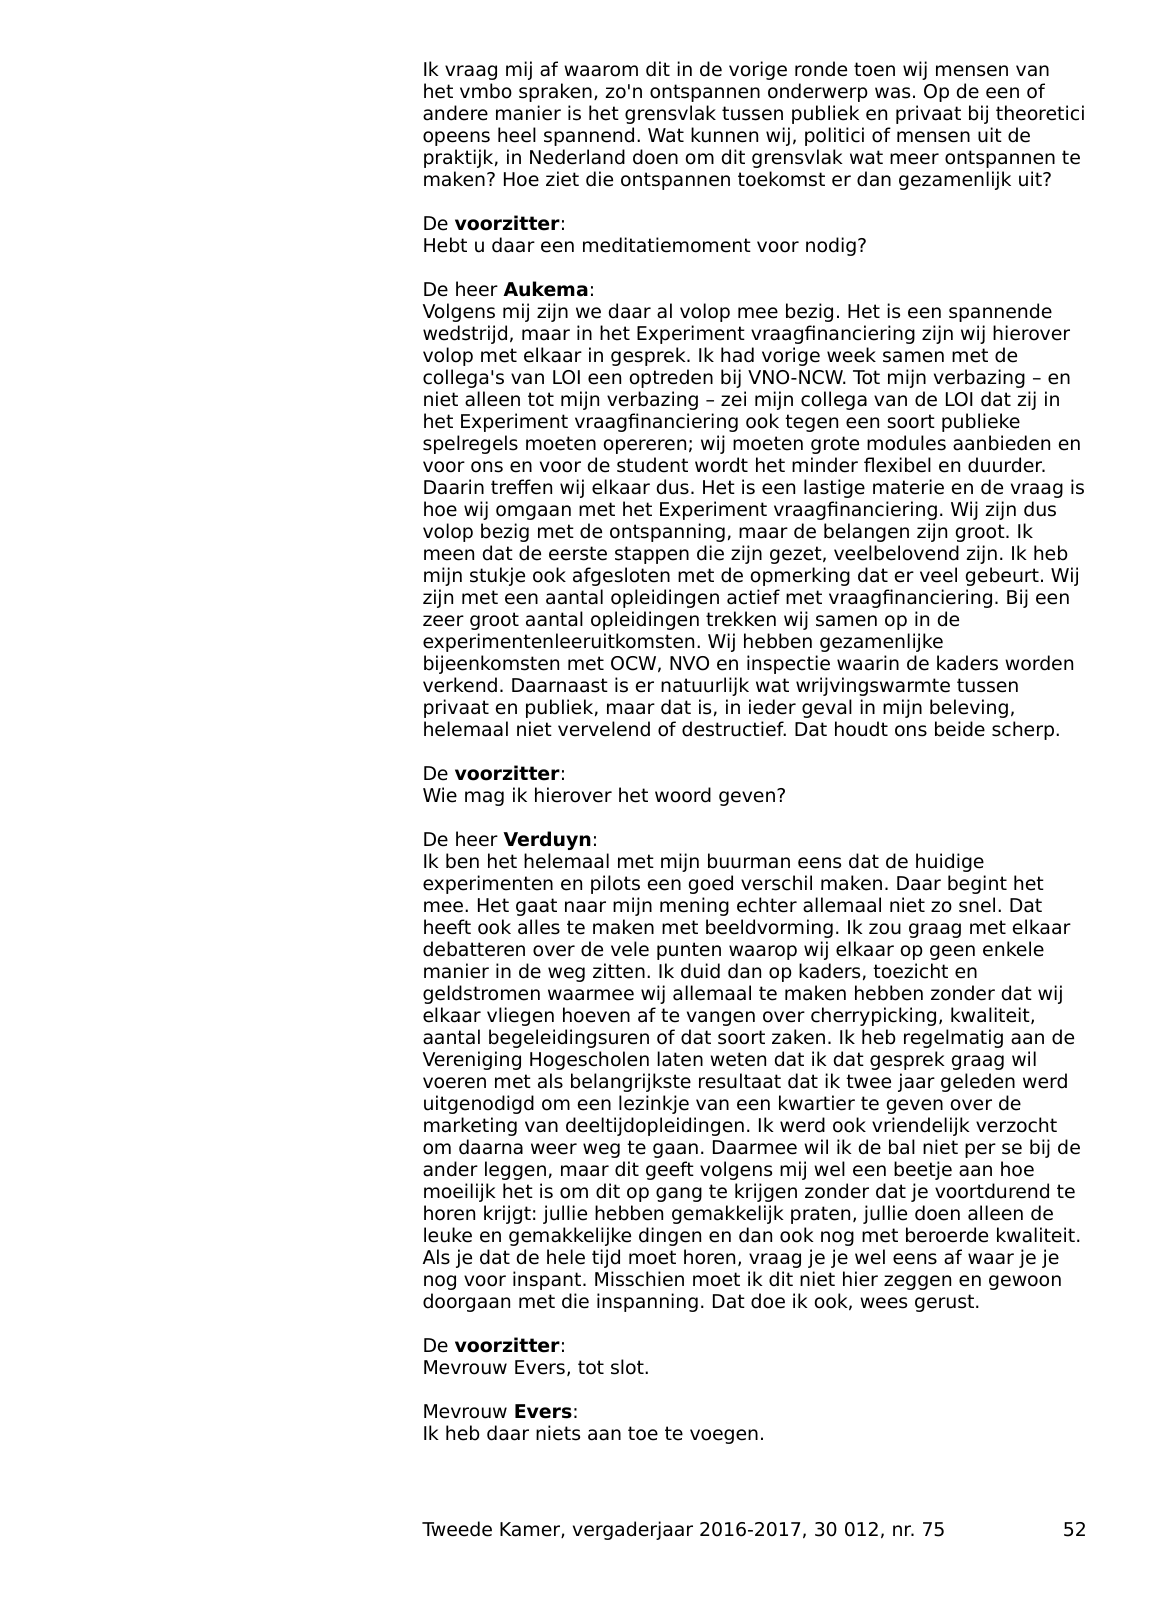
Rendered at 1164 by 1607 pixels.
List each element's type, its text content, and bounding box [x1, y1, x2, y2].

text De heer Verduyn: [422, 829, 1087, 851]
text Mevrouw Evers, tot slot. [422, 1357, 1087, 1379]
text Ik vraag mij af waarom dit in de vorige ronde toen wij mensen van het vmbo spraken, zo'n ontspannen onderwerp was. Op de een of andere manier is het grensvlak tussen publiek en privaat bij theoretici opeens heel spannend. Wat kunnen wij, politici of mensen uit de praktijk, in Nederland doen om dit grensvlak wat meer ontspannen te maken? Hoe ziet die ontspannen toekomst er dan gezamenlijk uit? [422, 59, 1087, 191]
text Wie mag ik hierover het woord geven? [422, 785, 1087, 807]
text De voorzitter: [422, 213, 1087, 235]
text De voorzitter: [422, 763, 1087, 785]
text Mevrouw Evers: [422, 1401, 1087, 1423]
text De heer Aukema: [422, 279, 1087, 301]
text Hebt u daar een meditatiemoment voor nodig? [422, 235, 1087, 257]
text Ik ben het helemaal met mijn buurman eens dat de huidige experimenten en pilots een goed verschil maken. Daar begint het mee. Het gaat naar mijn mening echter allemaal niet zo snel. Dat heeft ook alles te maken met beeldvorming. Ik zou graag met elkaar debatteren over de vele punten waarop wij elkaar op geen enkele manier in de weg zitten. Ik duid dan op kaders, toezicht en geldstromen waarmee wij allemaal te maken hebben zonder dat wij elkaar vliegen hoeven af te vangen over cherrypicking, kwaliteit, aantal begeleidingsuren of dat soort zaken. Ik heb regelmatig aan de Vereniging Hogescholen laten weten dat ik dat gesprek graag wil voeren met als belangrijkste resultaat dat ik twee jaar geleden werd uitgenodigd om een lezinkje van een kwartier te geven over de marketing van deeltijdopleidingen. Ik werd ook vriendelijk verzocht om daarna weer weg te gaan. Daarmee wil ik de bal niet per se bij de ander leggen, maar dit geeft volgens mij wel een beetje aan hoe moeilijk het is om dit op gang te krijgen zonder dat je voortdurend te horen krijgt: jullie hebben gemakkelijk praten, jullie doen alleen de leuke en gemakkelijke dingen en dan ook nog met beroerde kwaliteit. Als je dat de hele tijd moet horen, vraag je je wel eens af waar je je nog voor inspant. Misschien moet ik dit niet hier zeggen en gewoon doorgaan met die inspanning. Dat doe ik ook, wees gerust. [422, 851, 1087, 1313]
text De voorzitter: [422, 1335, 1087, 1357]
text Volgens mij zijn we daar al volop mee bezig. Het is een spannende wedstrijd, maar in het Experiment vraagfinanciering zijn wij hierover volop met elkaar in gesprek. Ik had vorige week samen met de collega's van LOI een optreden bij VNO-NCW. Tot mijn verbazing – en niet alleen tot mijn verbazing – zei mijn collega van de LOI dat zij in het Experiment vraagfinanciering ook tegen een soort publieke spelregels moeten opereren; wij moeten grote modules aanbieden en voor ons en voor de student wordt het minder flexibel en duurder. Daarin treffen wij elkaar dus. Het is een lastige materie en de vraag is hoe wij omgaan met het Experiment vraagfinanciering. Wij zijn dus volop bezig met de ontspanning, maar de belangen zijn groot. Ik meen dat de eerste stappen die zijn gezet, veelbelovend zijn. Ik heb mijn stukje ook afgesloten met de opmerking dat er veel gebeurt. Wij zijn met een aantal opleidingen actief met vraagfinanciering. Bij een zeer groot aantal opleidingen trekken wij samen op in de experimentenleeruitkomsten. Wij hebben gezamenlijke bijeenkomsten met OCW, NVO en inspectie waarin de kaders worden verkend. Daarnaast is er natuurlijk wat wrijvingswarmte tussen privaat en publiek, maar dat is, in ieder geval in mijn beleving, helemaal niet vervelend of destructief. Dat houdt ons beide scherp. [422, 301, 1087, 741]
text Ik heb daar niets aan toe te voegen. [422, 1423, 1087, 1445]
